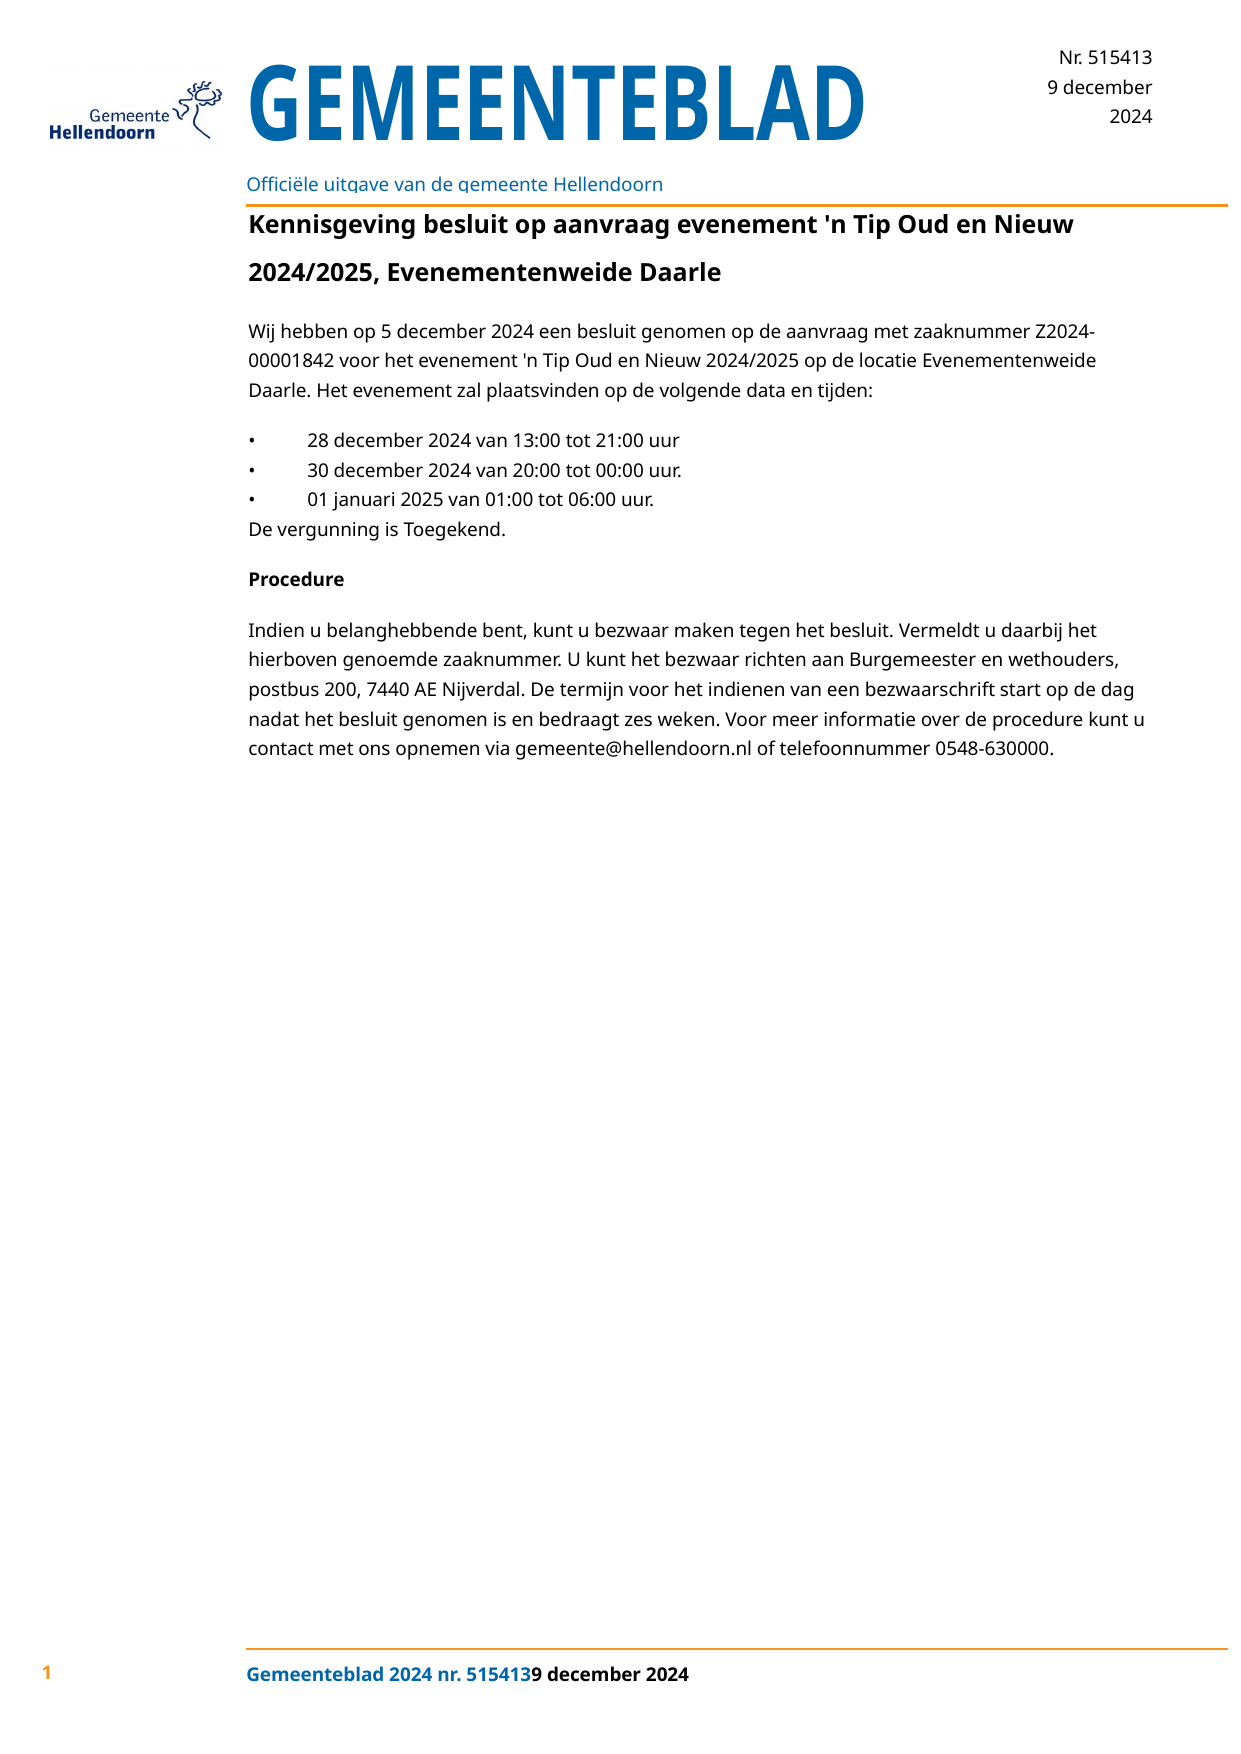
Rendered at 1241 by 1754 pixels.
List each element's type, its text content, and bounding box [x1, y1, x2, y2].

list 28 december 2024 van 13:00 tot 21:00 uur [248, 427, 1152, 453]
list 30 december 2024 van 20:00 tot 00:00 uur. [248, 457, 1152, 483]
picture [41, 47, 231, 172]
text De vergunning is Toegekend. [248, 516, 1152, 542]
text Indien u belanghebbende bent, kunt u bezwaar maken tegen het besluit. Vermeldt u daarbij het hierboven genoemde zaaknummer. U kunt het bezwaar richten aan Burgemeester en wethouders, postbus 200, 7440 AE Nijverdal. De termijn voor het indienen van een bezwaarschrift start op de dag nadat het besluit genomen is en bedraagt zes weken. Voor meer informatie over de procedure kunt u contact met ons opnemen via gemeente@hellendoorn.nl of telefoonnummer 0548-630000. [248, 617, 1152, 761]
text Wij hebben op 5 december 2024 een besluit genomen op de aanvraag met zaaknummer Z2024-00001842 voor het evenement 'n Tip Oud en Nieuw 2024/2025 op de locatie Evenementenweide Daarle. Het evenement zal plaatsvinden op de volgende data en tijden: [248, 318, 1152, 403]
text Kennisgeving besluit op aanvraag evenement 'n Tip Oud en Nieuw 2024/2025, Evenementenweide Daarle [248, 207, 1152, 288]
list 01 januari 2025 van 01:00 tot 06:00 uur. [248, 487, 1152, 512]
text Procedure [248, 567, 1152, 592]
